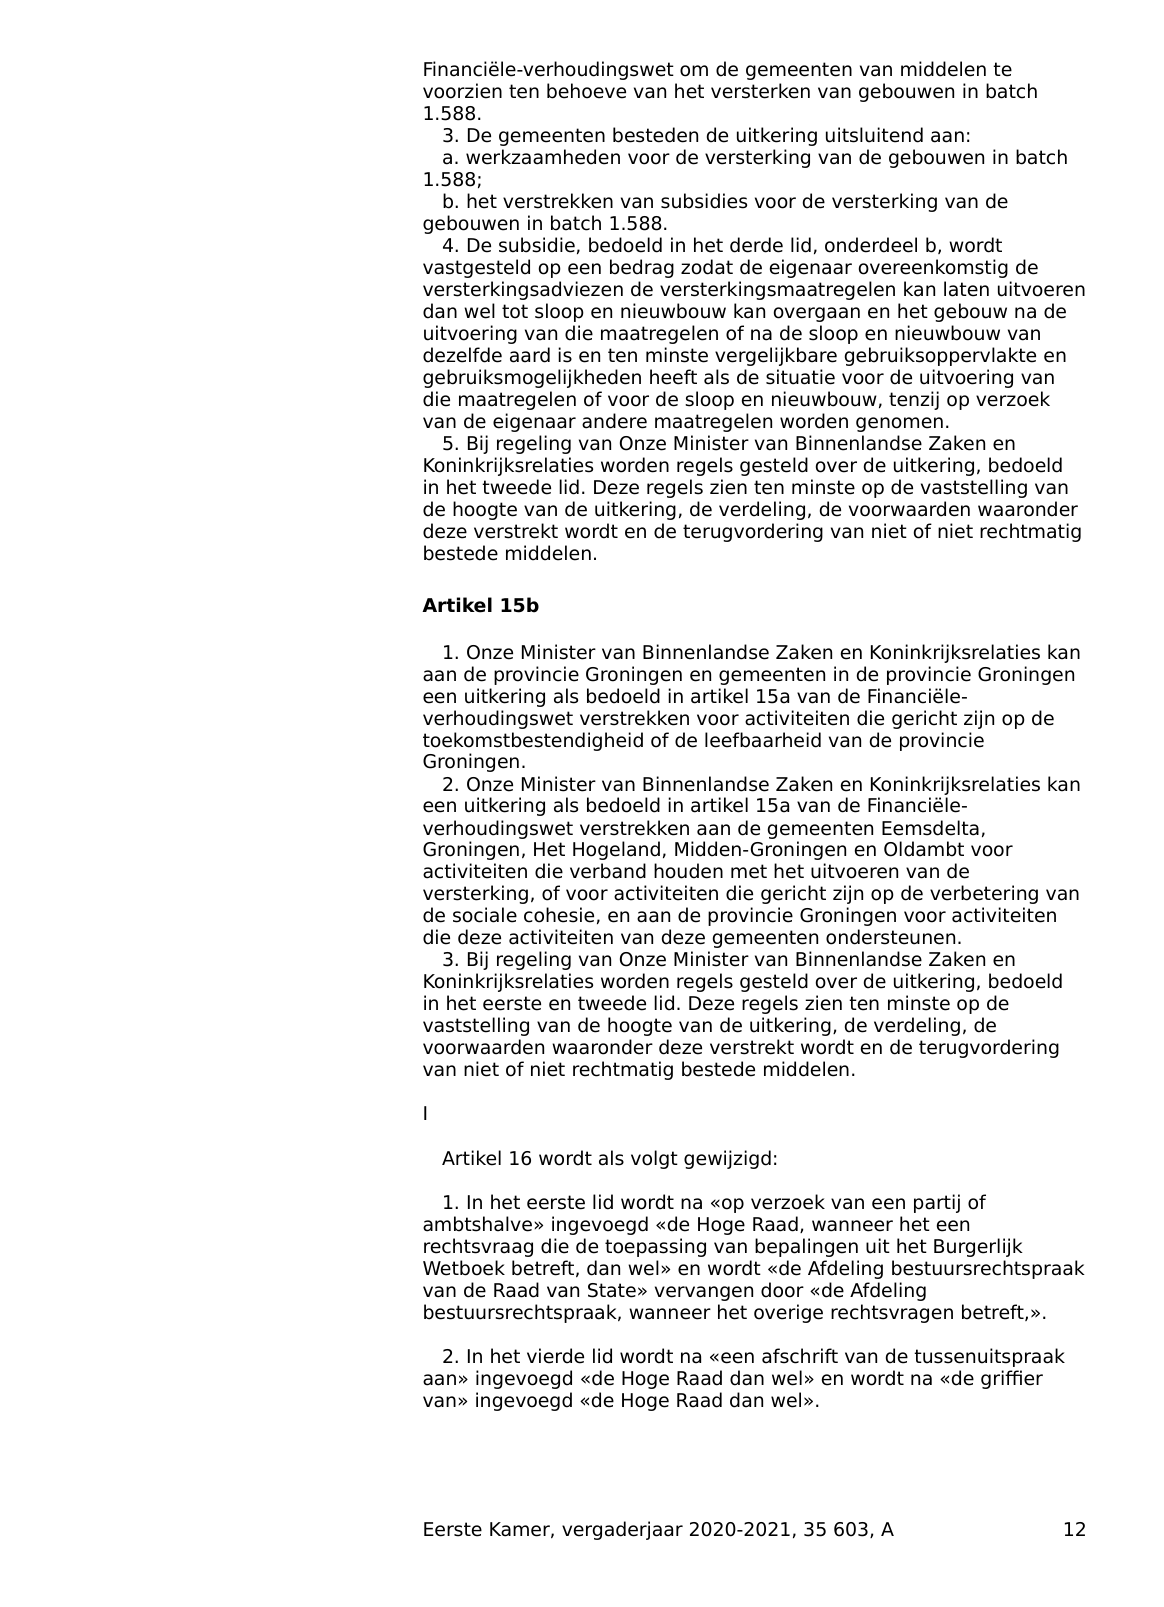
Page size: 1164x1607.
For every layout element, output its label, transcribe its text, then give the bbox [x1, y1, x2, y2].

text a. werkzaamheden voor de versterking van de gebouwen in batch 1.588; [422, 147, 1087, 191]
text 5. Bij regeling van Onze Minister van Binnenlandse Zaken en Koninkrijksrelaties worden regels gesteld over de uitkering, bedoeld in het tweede lid. Deze regels zien ten minste op de vaststelling van de hoogte van de uitkering, de verdeling, de voorwaarden waaronder deze verstrekt wordt en de terugvordering van niet of niet rechtmatig bestede middelen. [422, 433, 1087, 564]
text 1. Onze Minister van Binnenlandse Zaken en Koninkrijksrelaties kan aan de provincie Groningen en gemeenten in de provincie Groningen een uitkering als bedoeld in artikel 15a van de Financiële-verhoudingswet verstrekken voor activiteiten die gericht zijn op de toekomstbestendigheid of de leefbaarheid van de provincie Groningen. [422, 642, 1087, 773]
text I [422, 1103, 1087, 1125]
text 2. In het vierde lid wordt na «een afschrift van de tussenuitspraak aan» ingevoegd «de Hoge Raad dan wel» en wordt na «de griffier van» ingevoegd «de Hoge Raad dan wel». [422, 1346, 1087, 1412]
text b. het verstrekken van subsidies voor de versterking van de gebouwen in batch 1.588. [422, 191, 1087, 235]
subtitle Artikel 15b [422, 594, 1087, 617]
text Financiële-verhoudingswet om de gemeenten van middelen te voorzien ten behoeve van het versterken van gebouwen in batch 1.588. [422, 59, 1087, 125]
text 1. In het eerste lid wordt na «op verzoek van een partij of ambtshalve» ingevoegd «de Hoge Raad, wanneer het een rechtsvraag die de toepassing van bepalingen uit het Burgerlijk Wetboek betreft, dan wel» en wordt «de Afdeling bestuursrechtspraak van de Raad van State» vervangen door «de Afdeling bestuursrechtspraak, wanneer het overige rechtsvragen betreft,». [422, 1192, 1087, 1323]
text 3. De gemeenten besteden de uitkering uitsluitend aan: [422, 125, 1087, 147]
text 2. Onze Minister van Binnenlandse Zaken en Koninkrijksrelaties kan een uitkering als bedoeld in artikel 15a van de Financiële-verhoudingswet verstrekken aan de gemeenten Eemsdelta, Groningen, Het Hogeland, Midden-Groningen en Oldambt voor activiteiten die verband houden met het uitvoeren van de versterking, of voor activiteiten die gericht zijn op de verbetering van de sociale cohesie, en aan de provincie Groningen voor activiteiten die deze activiteiten van deze gemeenten ondersteunen. [422, 773, 1087, 949]
text 3. Bij regeling van Onze Minister van Binnenlandse Zaken en Koninkrijksrelaties worden regels gesteld over de uitkering, bedoeld in het eerste en tweede lid. Deze regels zien ten minste op de vaststelling van de hoogte van de uitkering, de verdeling, de voorwaarden waaronder deze verstrekt wordt en de terugvordering van niet of niet rechtmatig bestede middelen. [422, 949, 1087, 1081]
text 4. De subsidie, bedoeld in het derde lid, onderdeel b, wordt vastgesteld op een bedrag zodat de eigenaar overeenkomstig de versterkingsadviezen de versterkingsmaatregelen kan laten uitvoeren dan wel tot sloop en nieuwbouw kan overgaan en het gebouw na de uitvoering van die maatregelen of na de sloop en nieuwbouw van dezelfde aard is en ten minste vergelijkbare gebruiksoppervlakte en gebruiksmogelijkheden heeft als de situatie voor de uitvoering van die maatregelen of voor de sloop en nieuwbouw, tenzij op verzoek van de eigenaar andere maatregelen worden genomen. [422, 235, 1087, 433]
text Artikel 16 wordt als volgt gewijzigd: [422, 1147, 1087, 1169]
